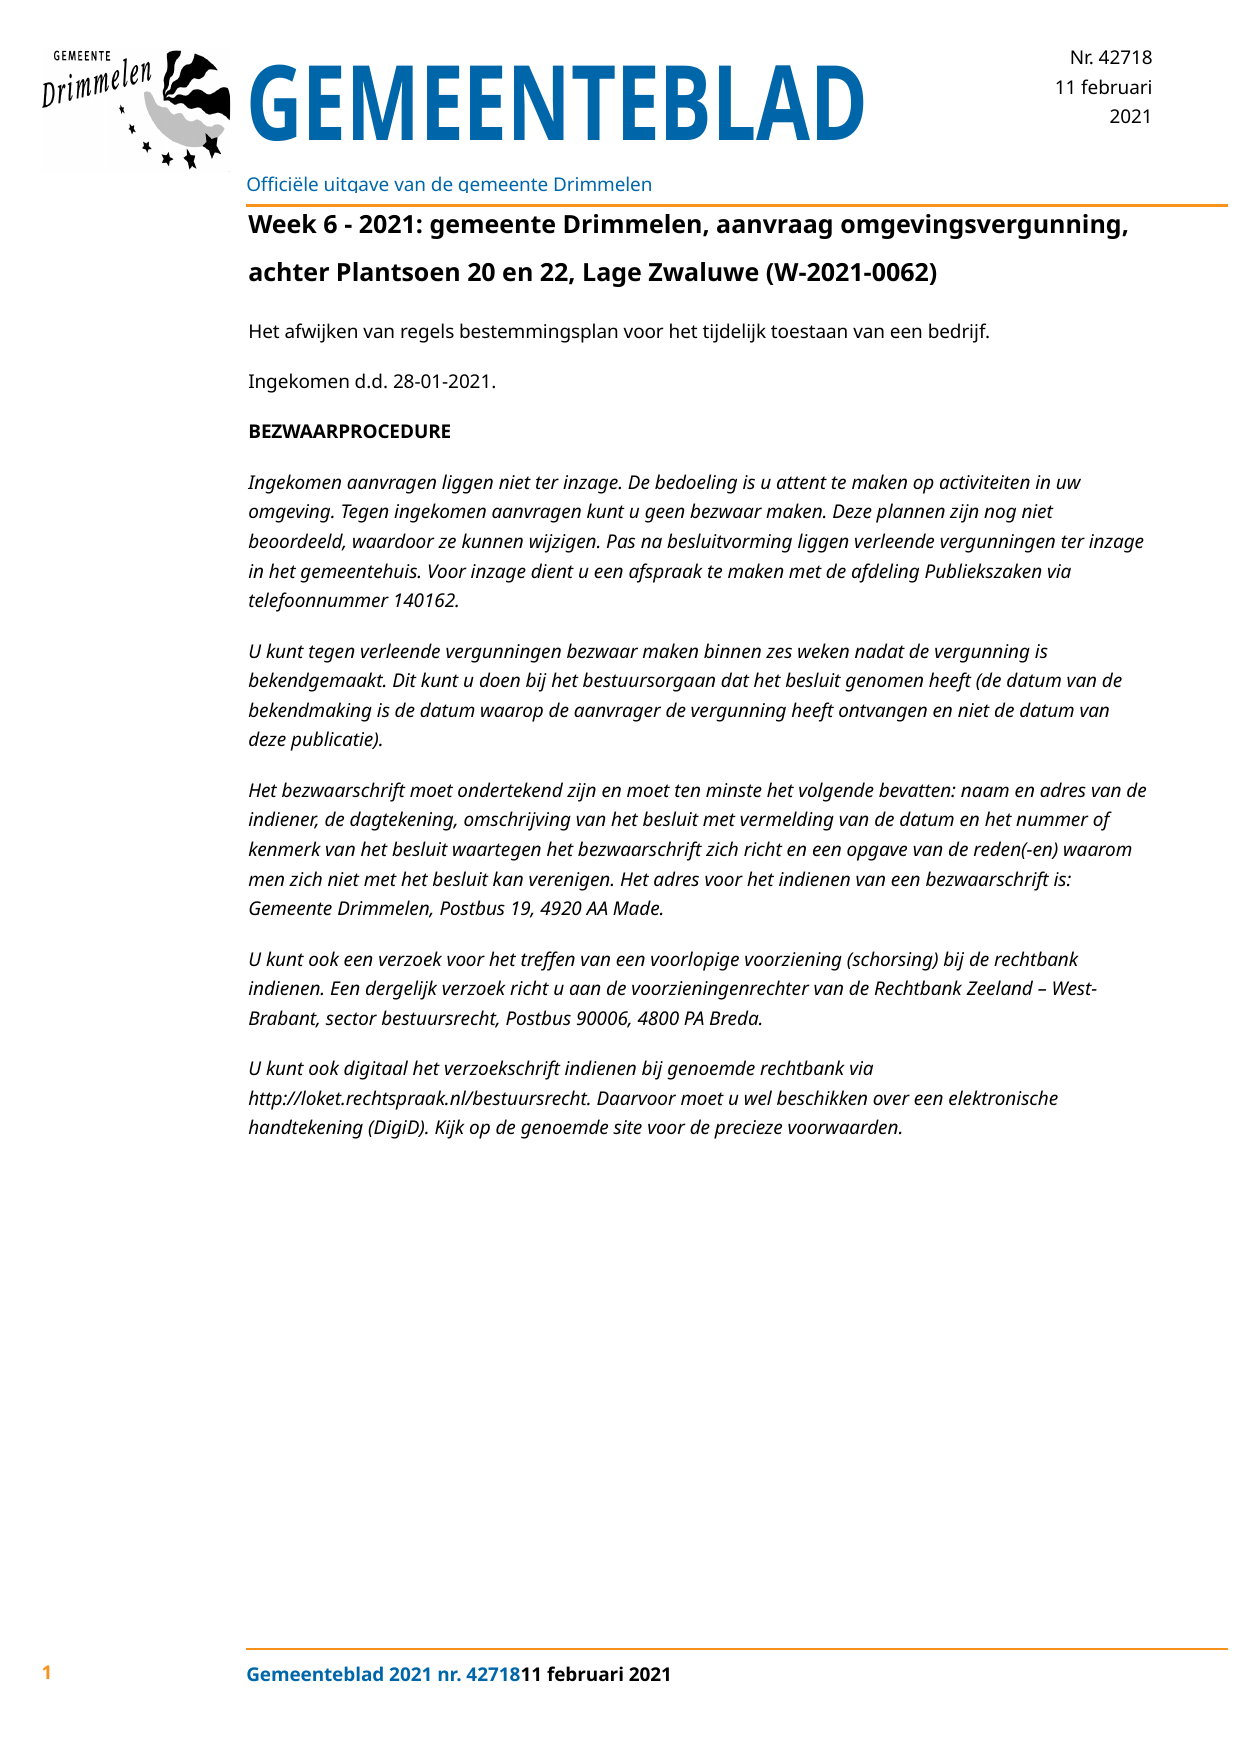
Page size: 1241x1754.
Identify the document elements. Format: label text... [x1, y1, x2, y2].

text BEZWAARPROCEDURE [248, 419, 1152, 444]
text U kunt tegen verleende vergunningen bezwaar maken binnen zes weken nadat de vergunning is bekendgemaakt. Dit kunt u doen bij het bestuursorgaan dat het besluit genomen heeft (de datum van de bekendmaking is de datum waarop de aanvrager de vergunning heeft ontvangen en niet de datum van deze publicatie). [248, 638, 1152, 752]
text U kunt ook een verzoek voor het treffen van een voorlopige voorziening (schorsing) bij de rechtbank indienen. Een dergelijk verzoek richt u aan de voorzieningenrechter van de Rechtbank Zeeland – West-Brabant, sector bestuursrecht, Postbus 90006, 4800 PA Breda. [248, 946, 1152, 1031]
text Ingekomen aanvragen liggen niet ter inzage. De bedoeling is u attent te maken op activiteiten in uw omgeving. Tegen ingekomen aanvragen kunt u geen bezwaar maken. Deze plannen zijn nog niet beoordeeld, waardoor ze kunnen wijzigen. Pas na besluitvorming liggen verleende vergunningen ter inzage in het gemeentehuis. Voor inzage dient u een afspraak te maken met de afdeling Publiekszaken via telefoonnummer 140162. [248, 469, 1152, 613]
text Week 6 - 2021: gemeente Drimmelen, aanvraag omgevingsvergunning, achter Plantsoen 20 en 22, Lage Zwaluwe (W-2021-0062) [248, 207, 1152, 288]
text U kunt ook digitaal het verzoekschrift indienen bij genoemde rechtbank via http://loket.rechtspraak.nl/bestuursrecht. Daarvoor moet u wel beschikken over een elektronische handtekening (DigiD). Kijk op de genoemde site voor de precieze voorwaarden. [248, 1055, 1152, 1140]
text Het bezwaarschrift moet ondertekend zijn en moet ten minste het volgende bevatten: naam en adres van de indiener, de dagtekening, omschrijving van het besluit met vermelding van de datum en het nummer of kenmerk van het besluit waartegen het bezwaarschrift zich richt en een opgave van de reden(-en) waarom men zich niet met het besluit kan verenigen. Het adres voor het indienen van een bezwaarschrift is: Gemeente Drimmelen, Postbus 19, 4920 AA Made. [248, 777, 1152, 921]
picture [41, 47, 231, 172]
text Ingekomen d.d. 28-01-2021. [248, 368, 1152, 394]
text Het afwijken van regels bestemmingsplan voor het tijdelijk toestaan van een bedrijf. [248, 318, 1152, 344]
